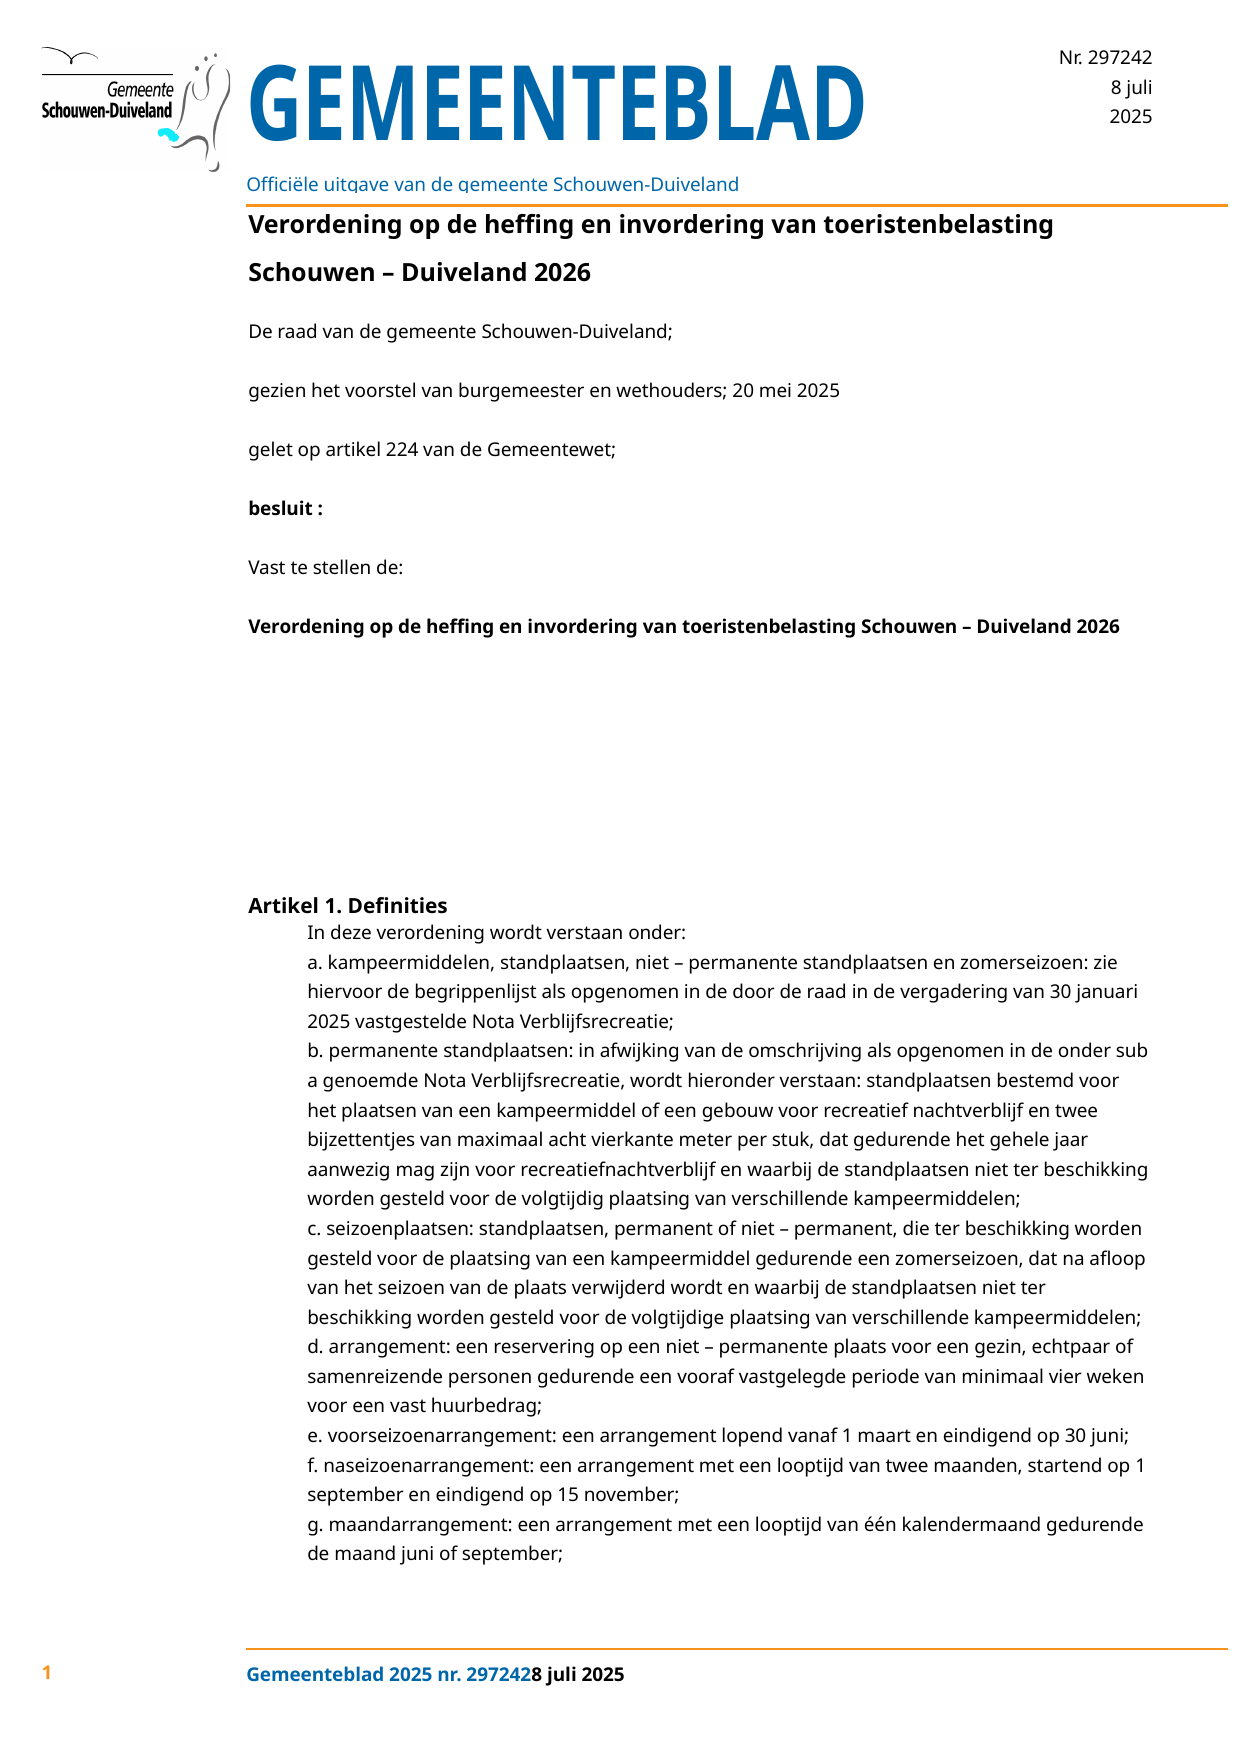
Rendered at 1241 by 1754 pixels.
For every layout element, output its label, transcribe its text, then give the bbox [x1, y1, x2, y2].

text Verordening op de heffing en invordering van toeristenbelasting Schouwen – Duiveland 2026 [248, 614, 1152, 639]
list a. kampeermiddelen, standplaatsen, niet – permanente standplaatsen en zomerseizoen: zie hiervoor de begrippenlijst als opgenomen in de door de raad in de vergadering van 30 januari 2025 vastgestelde Nota Verblijfsrecreatie; [248, 949, 1152, 1034]
list f. naseizoenarrangement: een arrangement met een looptijd van twee maanden, startend op 1 september en eindigend op 15 november; [248, 1452, 1152, 1507]
list In deze verordening wordt verstaan onder: [248, 919, 1152, 945]
list e. voorseizoenarrangement: een arrangement lopend vanaf 1 maart en eindigend op 30 juni; [248, 1422, 1152, 1448]
text gezien het voorstel van burgemeester en wethouders; 20 mei 2025 [248, 377, 1152, 403]
text besluit : [248, 495, 1152, 521]
list c. seizoenplaatsen: standplaatsen, permanent of niet – permanent, die ter beschikking worden gesteld voor de plaatsing van een kampeermiddel gedurende een zomerseizoen, dat na afloop van het seizoen van de plaats verwijderd wordt en waarbij de standplaatsen niet ter beschikking worden gesteld voor de volgtijdige plaatsing van verschillende kampeermiddelen; [248, 1215, 1152, 1330]
text De raad van de gemeente Schouwen-Duiveland; [248, 318, 1152, 344]
text Verordening op de heffing en invordering van toeristenbelasting Schouwen – Duiveland 2026 [248, 207, 1152, 288]
text Artikel 1. Definities [248, 891, 1152, 919]
text gelet op artikel 224 van de Gemeentewet; [248, 436, 1152, 462]
list b. permanente standplaatsen: in afwijking van de omschrijving als opgenomen in de onder sub a genoemde Nota Verblijfsrecreatie, wordt hieronder verstaan: standplaatsen bestemd voor het plaatsen van een kampeermiddel of een gebouw voor recreatief nachtverblijf en twee bijzettentjes van maximaal acht vierkante meter per stuk, dat gedurende het gehele jaar aanwezig mag zijn voor recreatiefnachtverblijf en waarbij de standplaatsen niet ter beschikking worden gesteld voor de volgtijdig plaatsing van verschillende kampeermiddelen; [248, 1038, 1152, 1211]
list d. arrangement: een reservering op een niet – permanente plaats voor een gezin, echtpaar of samenreizende personen gedurende een vooraf vastgelegde periode van minimaal vier weken voor een vast huurbedrag; [248, 1333, 1152, 1418]
list g. maandarrangement: een arrangement met een looptijd van één kalendermaand gedurende de maand juni of september; [248, 1511, 1152, 1566]
picture [41, 47, 231, 172]
text Vast te stellen de: [248, 554, 1152, 580]
